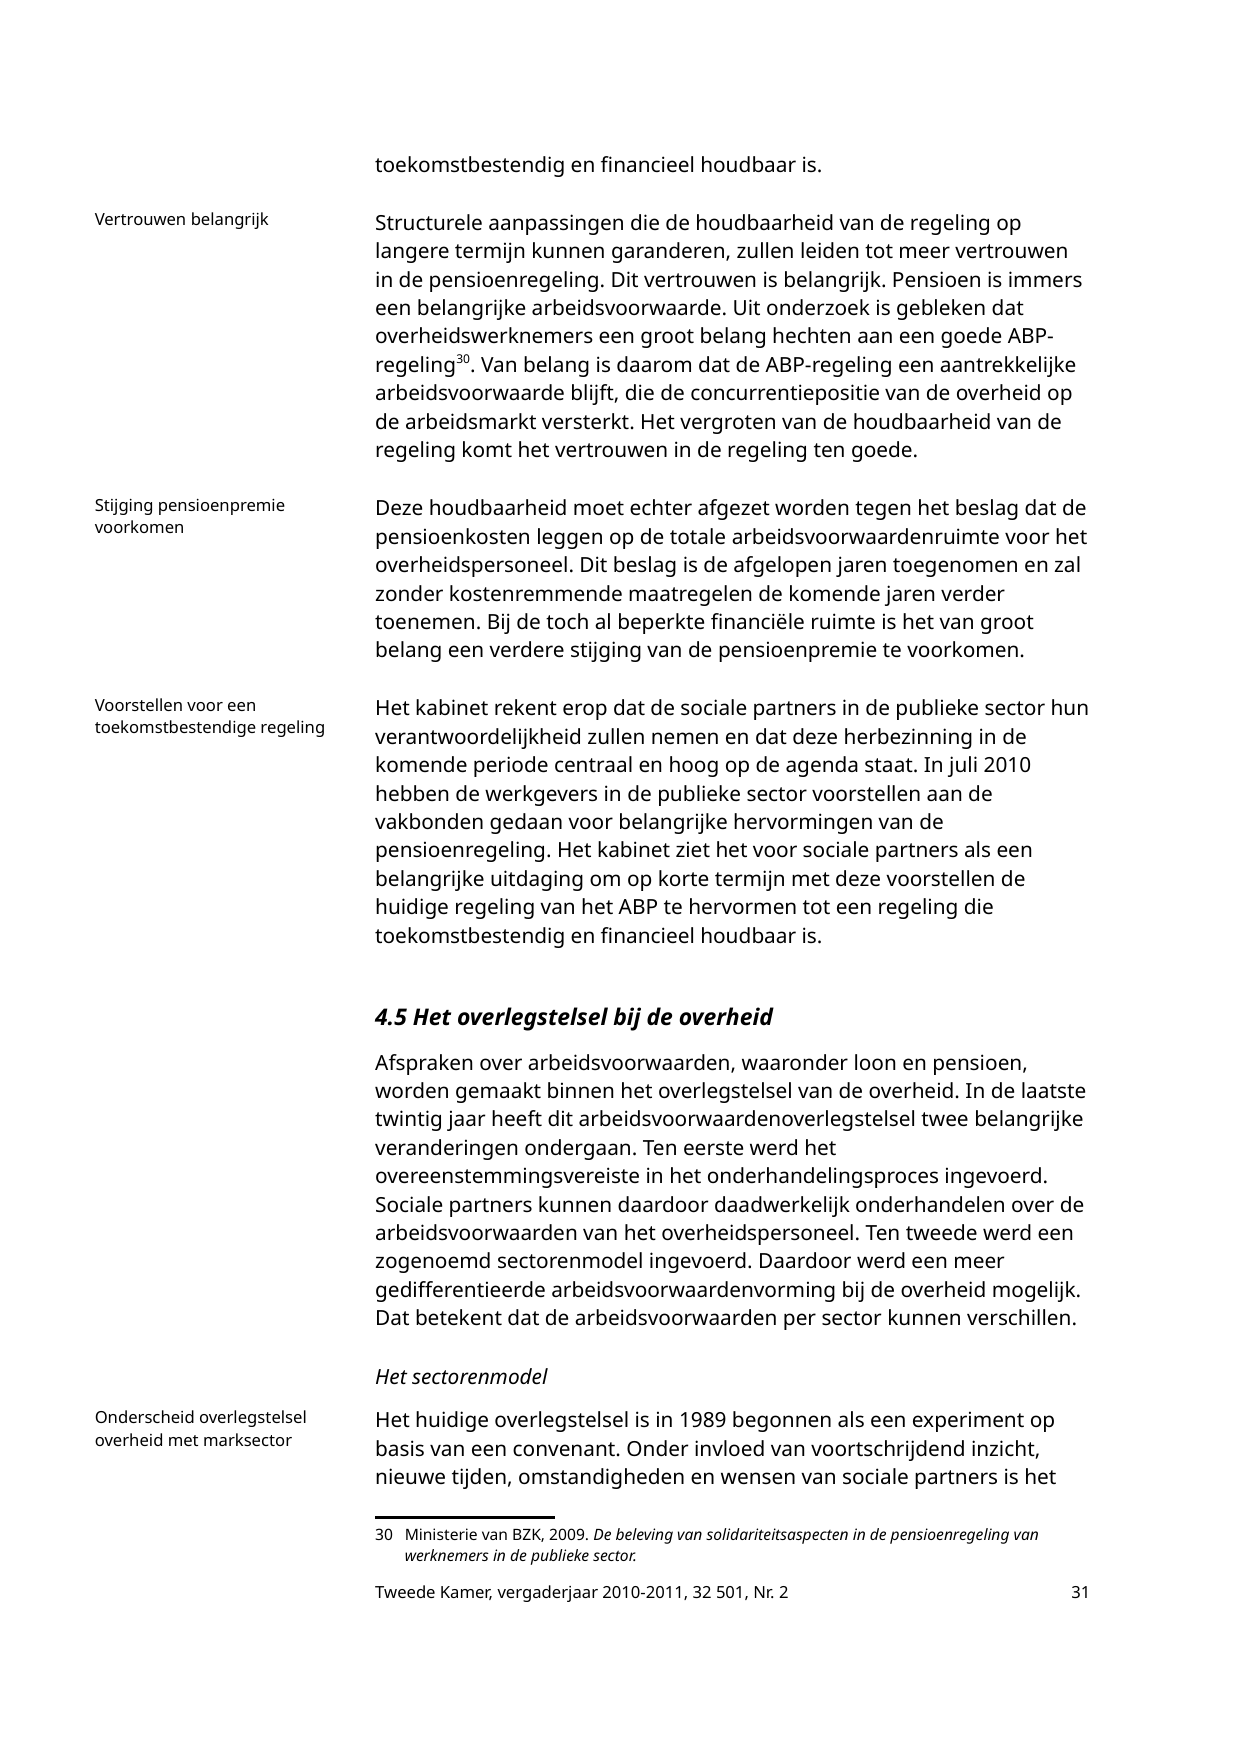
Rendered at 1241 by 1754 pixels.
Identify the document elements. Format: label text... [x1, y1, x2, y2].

text Het huidige overlegstelsel is in 1989 begonnen als een experiment op basis van een convenant. Onder invloed van voortschrijdend inzicht, nieuwe tijden, omstandigheden en wensen van sociale partners is het [375, 1405, 1090, 1491]
text Het sectorenmodel [375, 1362, 1090, 1390]
text Afspraken over arbeidsvoorwaarden, waaronder loon en pensioen, worden gemaakt binnen het overlegstelsel van de overheid. In de laatste twintig jaar heeft dit arbeidsvoorwaardenoverlegstelsel twee belangrijke veranderingen ondergaan. Ten eerste werd het overeenstemmingsvereiste in het onderhandelingsproces ingevoerd. Sociale partners kunnen daardoor daadwerkelijk onderhandelen over de arbeidsvoorwaarden van het overheidspersoneel. Ten tweede werd een zogenoemd sectorenmodel ingevoerd. Daardoor werd een meer gedifferentieerde arbeidsvoorwaardenvorming bij de overheid mogelijk. Dat betekent dat de arbeidsvoorwaarden per sector kunnen verschillen. [375, 1048, 1090, 1332]
text Deze houdbaarheid moet echter afgezet worden tegen het beslag dat de pensioenkosten leggen op de totale arbeidsvoorwaardenruimte voor het overheidspersoneel. Dit beslag is de afgelopen jaren toegenomen en zal zonder kostenremmende maatregelen de komende jaren verder toenemen. Bij de toch al beperkte financiële ruimte is het van groot belang een verdere stijging van de pensioenpremie te voorkomen. [375, 493, 1090, 664]
text Voorstellen voor een toekomstbestendige regeling [94, 693, 328, 739]
text Structurele aanpassingen die de houdbaarheid van de regeling op langere termijn kunnen garanderen, zullen leiden tot meer vertrouwen in de pensioenregeling. Dit vertrouwen is belangrijk. Pensioen is immers een belangrijke arbeidsvoorwaarde. Uit onderzoek is gebleken dat overheidswerknemers een groot belang hechten aan een goede ABP-regeling. Van belang is daarom dat de ABP-regeling een aantrekkelijke arbeidsvoorwaarde blijft, die de concurrentiepositie van de overheid op de arbeidsmarkt versterkt. Het vergroten van de houdbaarheid van de regeling komt het vertrouwen in de regeling ten goede. [375, 208, 1090, 464]
text Ministerie van BZK, 2009. De beleving van solidariteitsaspecten in de pensioenregeling van werknemers in de publieke sector. [375, 1509, 1090, 1566]
text Vertrouwen belangrijk [94, 208, 328, 231]
text toekomstbestendig en financieel houdbaar is. [375, 150, 1090, 178]
subtitle 4.5 Het overlegstelsel bij de overheid [375, 1001, 1090, 1033]
text Het kabinet rekent erop dat de sociale partners in de publieke sector hun verantwoordelijkheid zullen nemen en dat deze herbezinning in de komende periode centraal en hoog op de agenda staat. In juli 2010 hebben de werkgevers in de publieke sector voorstellen aan de vakbonden gedaan voor belangrijke hervormingen van de pensioenregeling. Het kabinet ziet het voor sociale partners als een belangrijke uitdaging om op korte termijn met deze voorstellen de huidige regeling van het ABP te hervormen tot een regeling die toekomstbestendig en financieel houdbaar is. [375, 693, 1090, 949]
text Stijging pensioenpremie voorkomen [94, 493, 328, 539]
text Onderscheid overlegstelsel overheid met marksector [94, 1405, 328, 1451]
